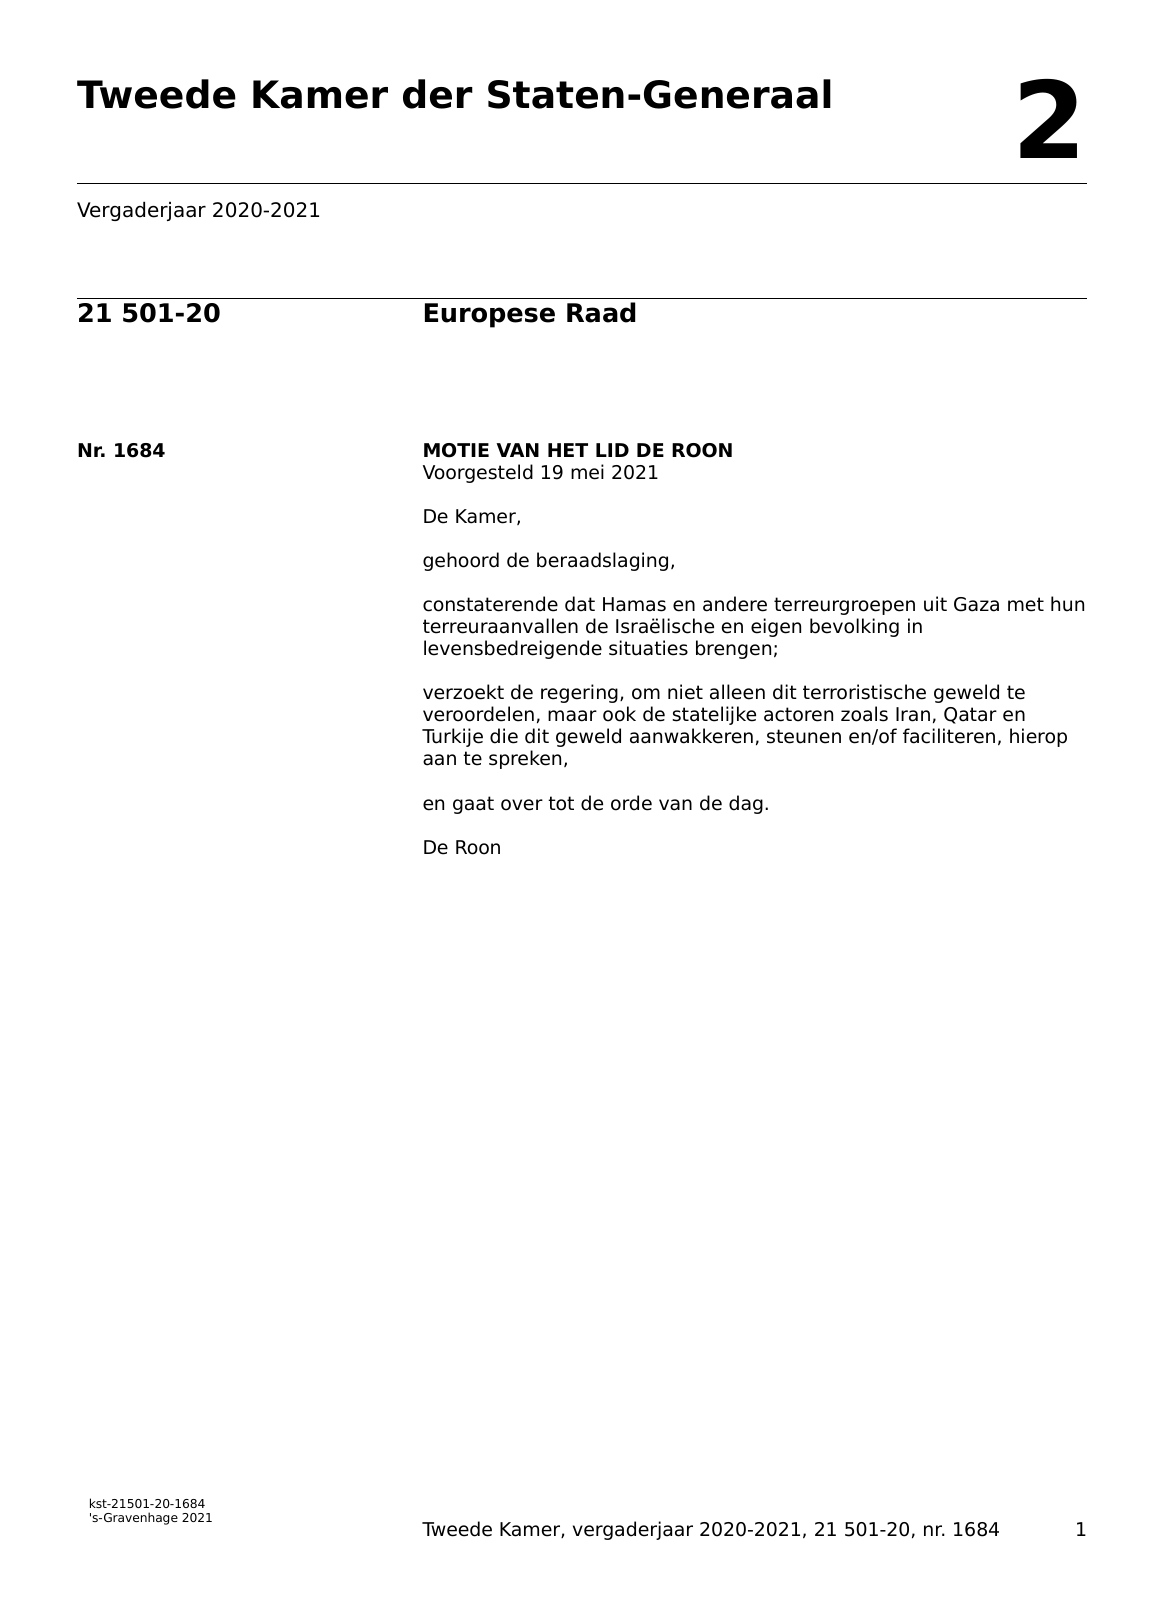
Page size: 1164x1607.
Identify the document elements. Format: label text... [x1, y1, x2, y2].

subtitle 21 501-20 Europese Raad [77, 299, 1087, 329]
text De Roon [422, 837, 1087, 858]
text constaterende dat Hamas en andere terreurgroepen uit Gaza met hun terreuraanvallen de Israëlische en eigen bevolking in levensbedreigende situaties brengen; [422, 594, 1087, 660]
table_header 2 [886, 59, 1087, 183]
text kst-21501-20-1684 [88, 1497, 323, 1511]
table_cell Vergaderjaar 2020-2021 [77, 184, 1087, 298]
text verzoekt de regering, om niet alleen dit terroristische geweld te veroordelen, maar ook de statelijke actoren zoals Iran, Qatar en Turkije die dit geweld aanwakkeren, steunen en/of faciliteren, hierop aan te spreken, [422, 682, 1087, 770]
table_header Tweede Kamer der Staten-Generaal [77, 59, 886, 183]
text gehoord de beraadslaging, [422, 550, 1087, 572]
text en gaat over tot de orde van de dag. [422, 792, 1087, 814]
text De Kamer, [422, 506, 1087, 528]
text Voorgesteld 19 mei 2021 [422, 462, 1087, 484]
subtitle Nr. 1684 MOTIE VAN HET LID DE ROON [77, 440, 1087, 462]
text 's-Gravenhage 2021 [88, 1511, 323, 1525]
